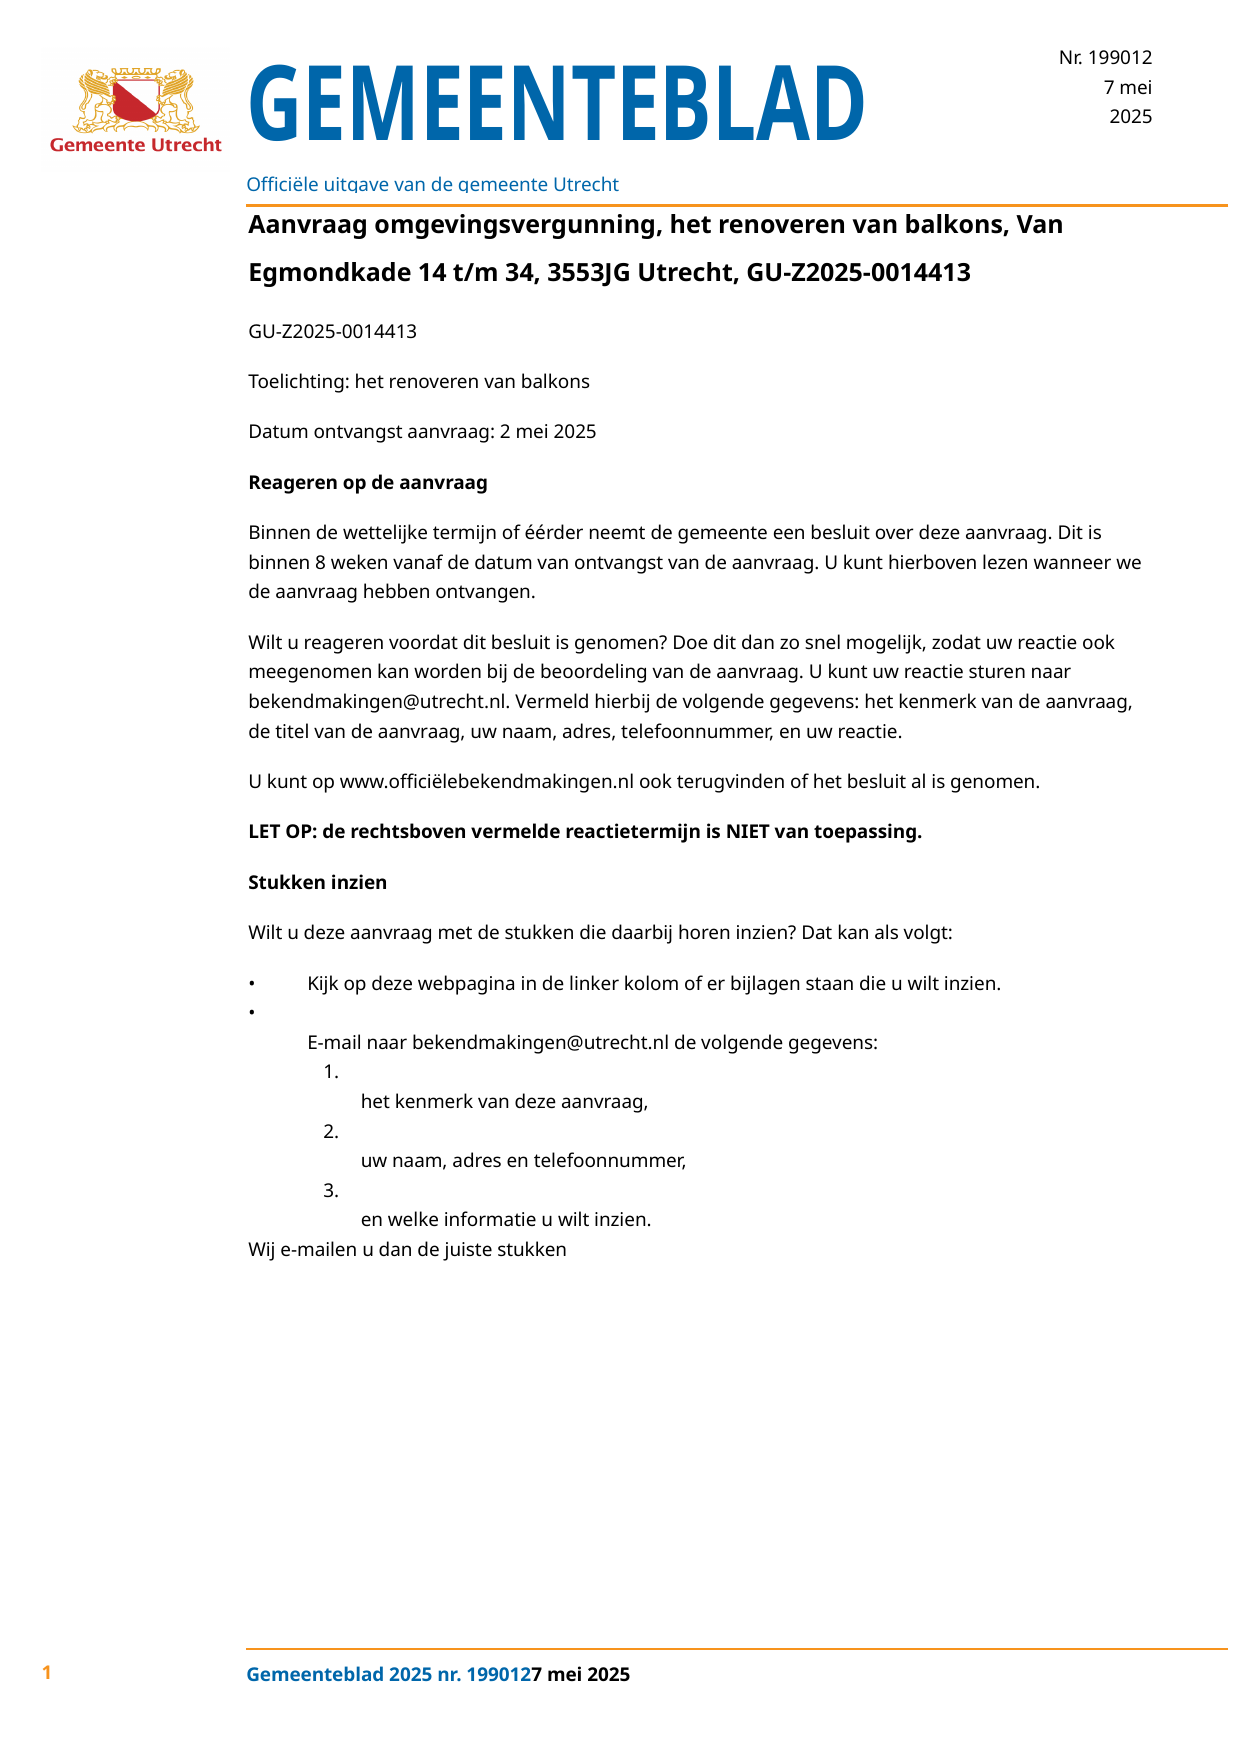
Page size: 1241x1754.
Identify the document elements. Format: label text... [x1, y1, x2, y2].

list het kenmerk van deze aanvraag, [323, 1088, 1152, 1114]
picture [41, 47, 231, 172]
text LET OP: de rechtsboven vermelde reactietermijn is NIET van toepassing. [248, 819, 1152, 844]
text Toelichting: het renoveren van balkons [248, 368, 1152, 394]
list uw naam, adres en telefoonnummer, [323, 1147, 1152, 1173]
text Wilt u deze aanvraag met de stukken die daarbij horen inzien? Dat kan als volgt: [248, 919, 1152, 945]
text U kunt op www.officiëlebekendmakingen.nl ook terugvinden of het besluit al is genomen. [248, 768, 1152, 794]
text Datum ontvangst aanvraag: 2 mei 2025 [248, 419, 1152, 444]
text Wij e-mailen u dan de juiste stukken [248, 1236, 1152, 1262]
list en welke informatie u wilt inzien. [323, 1207, 1152, 1232]
list E-mail naar bekendmakingen@utrecht.nl de volgende gegevens: [248, 1029, 1152, 1055]
text Binnen de wettelijke termijn of éérder neemt de gemeente een besluit over deze aanvraag. Dit is binnen 8 weken vanaf de datum van ontvangst van de aanvraag. U kunt hierboven lezen wanneer we de aanvraag hebben ontvangen. [248, 519, 1152, 604]
text Stukken inzien [248, 869, 1152, 895]
text Aanvraag omgevingsvergunning, het renoveren van balkons, Van Egmondkade 14 t/m 34, 3553JG Utrecht, GU-Z2025-0014413 [248, 207, 1152, 288]
text GU-Z2025-0014413 [248, 318, 1152, 344]
text Reageren op de aanvraag [248, 469, 1152, 495]
text Wilt u reageren voordat dit besluit is genomen? Doe dit dan zo snel mogelijk, zodat uw reactie ook meegenomen kan worden bij de beoordeling van de aanvraag. U kunt uw reactie sturen naar bekendmakingen@utrecht.nl. Vermeld hierbij de volgende gegevens: het kenmerk van de aanvraag, de titel van de aanvraag, uw naam, adres, telefoonnummer, en uw reactie. [248, 629, 1152, 744]
list Kijk op deze webpagina in de linker kolom of er bijlagen staan die u wilt inzien. [248, 970, 1152, 996]
